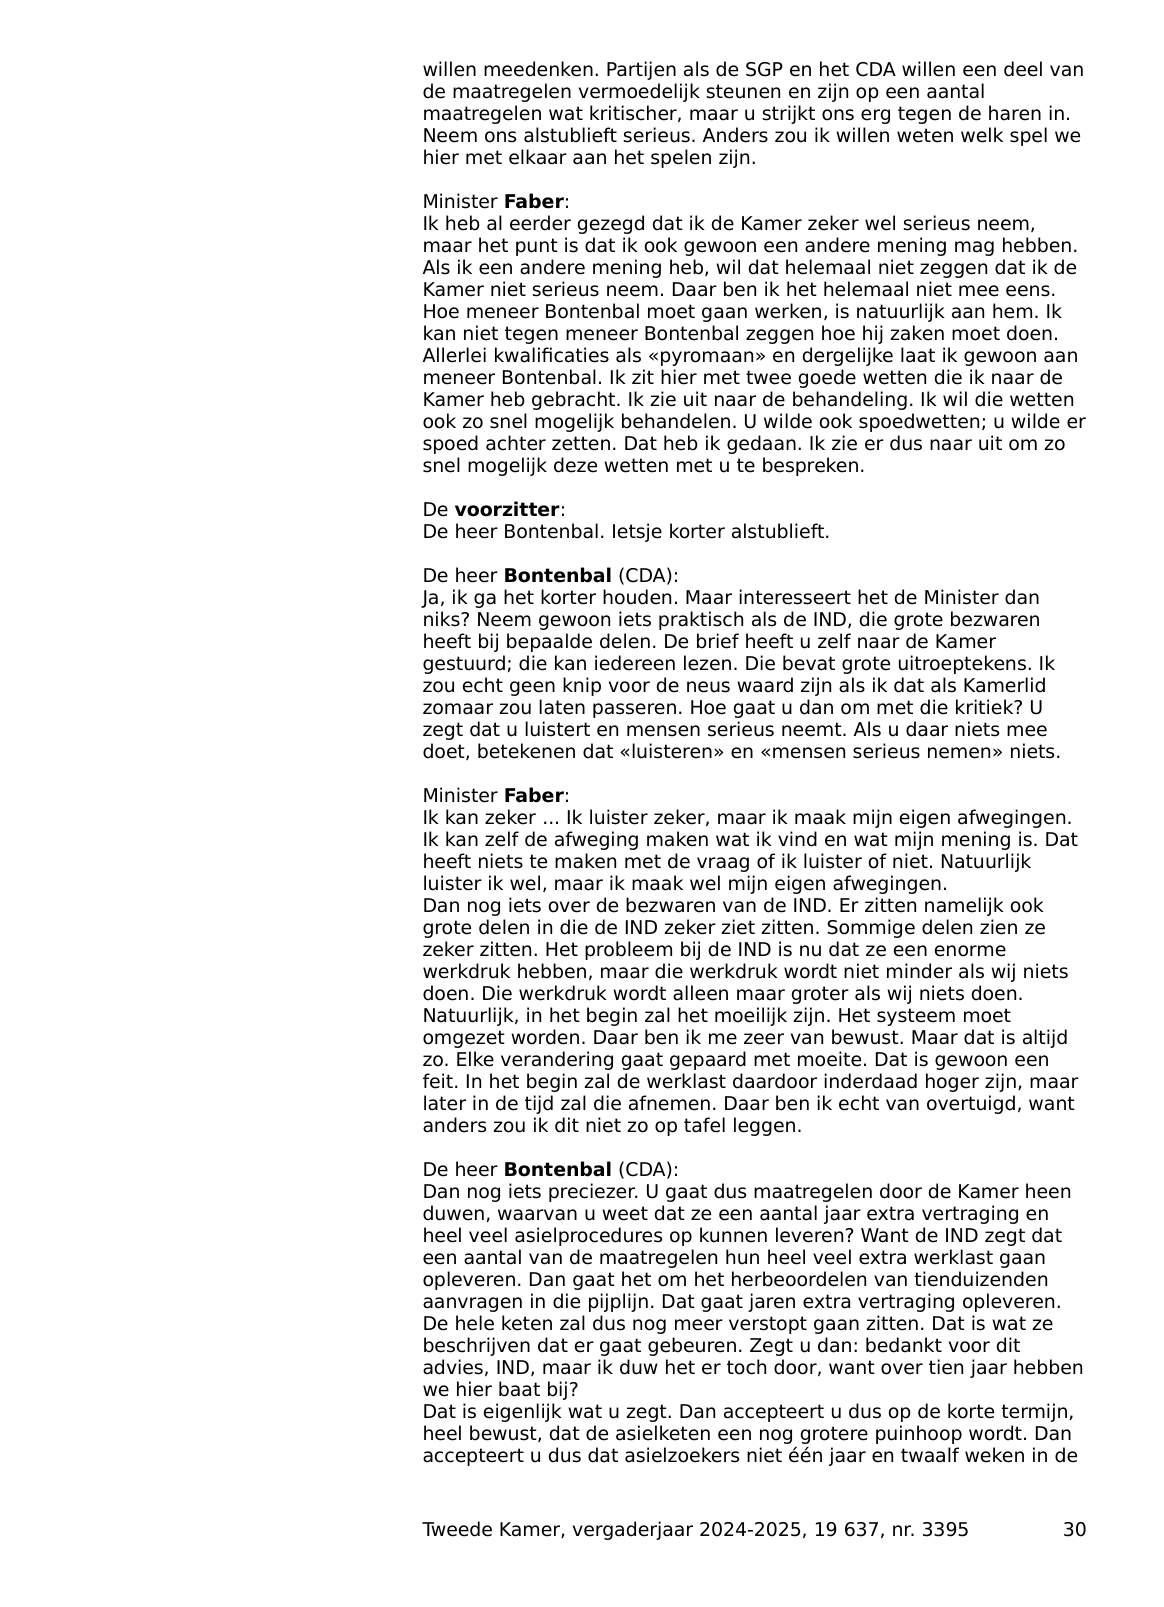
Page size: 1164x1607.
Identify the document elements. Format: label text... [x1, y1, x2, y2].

text Ik heb al eerder gezegd dat ik de Kamer zeker wel serieus neem, maar het punt is dat ik ook gewoon een andere mening mag hebben. Als ik een andere mening heb, wil dat helemaal niet zeggen dat ik de Kamer niet serieus neem. Daar ben ik het helemaal niet mee eens. Hoe meneer Bontenbal moet gaan werken, is natuurlijk aan hem. Ik kan niet tegen meneer Bontenbal zeggen hoe hij zaken moet doen. Allerlei kwalificaties als «pyromaan» en dergelijke laat ik gewoon aan meneer Bontenbal. Ik zit hier met twee goede wetten die ik naar de Kamer heb gebracht. Ik zie uit naar de behandeling. Ik wil die wetten ook zo snel mogelijk behandelen. U wilde ook spoedwetten; u wilde er spoed achter zetten. Dat heb ik gedaan. Ik zie er dus naar uit om zo snel mogelijk deze wetten met u te bespreken. [422, 213, 1087, 477]
text Dan nog iets preciezer. U gaat dus maatregelen door de Kamer heen duwen, waarvan u weet dat ze een aantal jaar extra vertraging en heel veel asielprocedures op kunnen leveren? Want de IND zegt dat een aantal van de maatregelen hun heel veel extra werklast gaan opleveren. Dan gaat het om het herbeoordelen van tienduizenden aanvragen in die pijplijn. Dat gaat jaren extra vertraging opleveren. De hele keten zal dus nog meer verstopt gaan zitten. Dat is wat ze beschrijven dat er gaat gebeuren. Zegt u dan: bedankt voor dit advies, IND, maar ik duw het er toch door, want over tien jaar hebben we hier baat bij? [422, 1181, 1087, 1401]
text Minister Faber: [422, 191, 1087, 213]
text Ik kan zeker ... Ik luister zeker, maar ik maak mijn eigen afwegingen. Ik kan zelf de afweging maken wat ik vind en wat mijn mening is. Dat heeft niets te maken met de vraag of ik luister of niet. Natuurlijk luister ik wel, maar ik maak wel mijn eigen afwegingen. [422, 807, 1087, 895]
text Ja, ik ga het korter houden. Maar interesseert het de Minister dan niks? Neem gewoon iets praktisch als de IND, die grote bezwaren heeft bij bepaalde delen. De brief heeft u zelf naar de Kamer gestuurd; die kan iedereen lezen. Die bevat grote uitroeptekens. Ik zou echt geen knip voor de neus waard zijn als ik dat als Kamerlid zomaar zou laten passeren. Hoe gaat u dan om met die kritiek? U zegt dat u luistert en mensen serieus neemt. Als u daar niets mee doet, betekenen dat «luisteren» en «mensen serieus nemen» niets. [422, 587, 1087, 763]
text De heer Bontenbal (CDA): [422, 1159, 1087, 1181]
text De heer Bontenbal. Ietsje korter alstublieft. [422, 521, 1087, 543]
text De voorzitter: [422, 499, 1087, 521]
text Minister Faber: [422, 785, 1087, 807]
text Dan nog iets over de bezwaren van de IND. Er zitten namelijk ook grote delen in die de IND zeker ziet zitten. Sommige delen zien ze zeker zitten. Het probleem bij de IND is nu dat ze een enorme werkdruk hebben, maar die werkdruk wordt niet minder als wij niets doen. Die werkdruk wordt alleen maar groter als wij niets doen. Natuurlijk, in het begin zal het moeilijk zijn. Het systeem moet omgezet worden. Daar ben ik me zeer van bewust. Maar dat is altijd zo. Elke verandering gaat gepaard met moeite. Dat is gewoon een feit. In het begin zal de werklast daardoor inderdaad hoger zijn, maar later in de tijd zal die afnemen. Daar ben ik echt van overtuigd, want anders zou ik dit niet zo op tafel leggen. [422, 895, 1087, 1137]
text De heer Bontenbal (CDA): [422, 565, 1087, 587]
text willen meedenken. Partijen als de SGP en het CDA willen een deel van de maatregelen vermoedelijk steunen en zijn op een aantal maatregelen wat kritischer, maar u strijkt ons erg tegen de haren in. Neem ons alstublieft serieus. Anders zou ik willen weten welk spel we hier met elkaar aan het spelen zijn. [422, 59, 1087, 169]
text Dat is eigenlijk wat u zegt. Dan accepteert u dus op de korte termijn, heel bewust, dat de asielketen een nog grotere puinhoop wordt. Dan accepteert u dus dat asielzoekers niet één jaar en twaalf weken in de [422, 1401, 1087, 1467]
